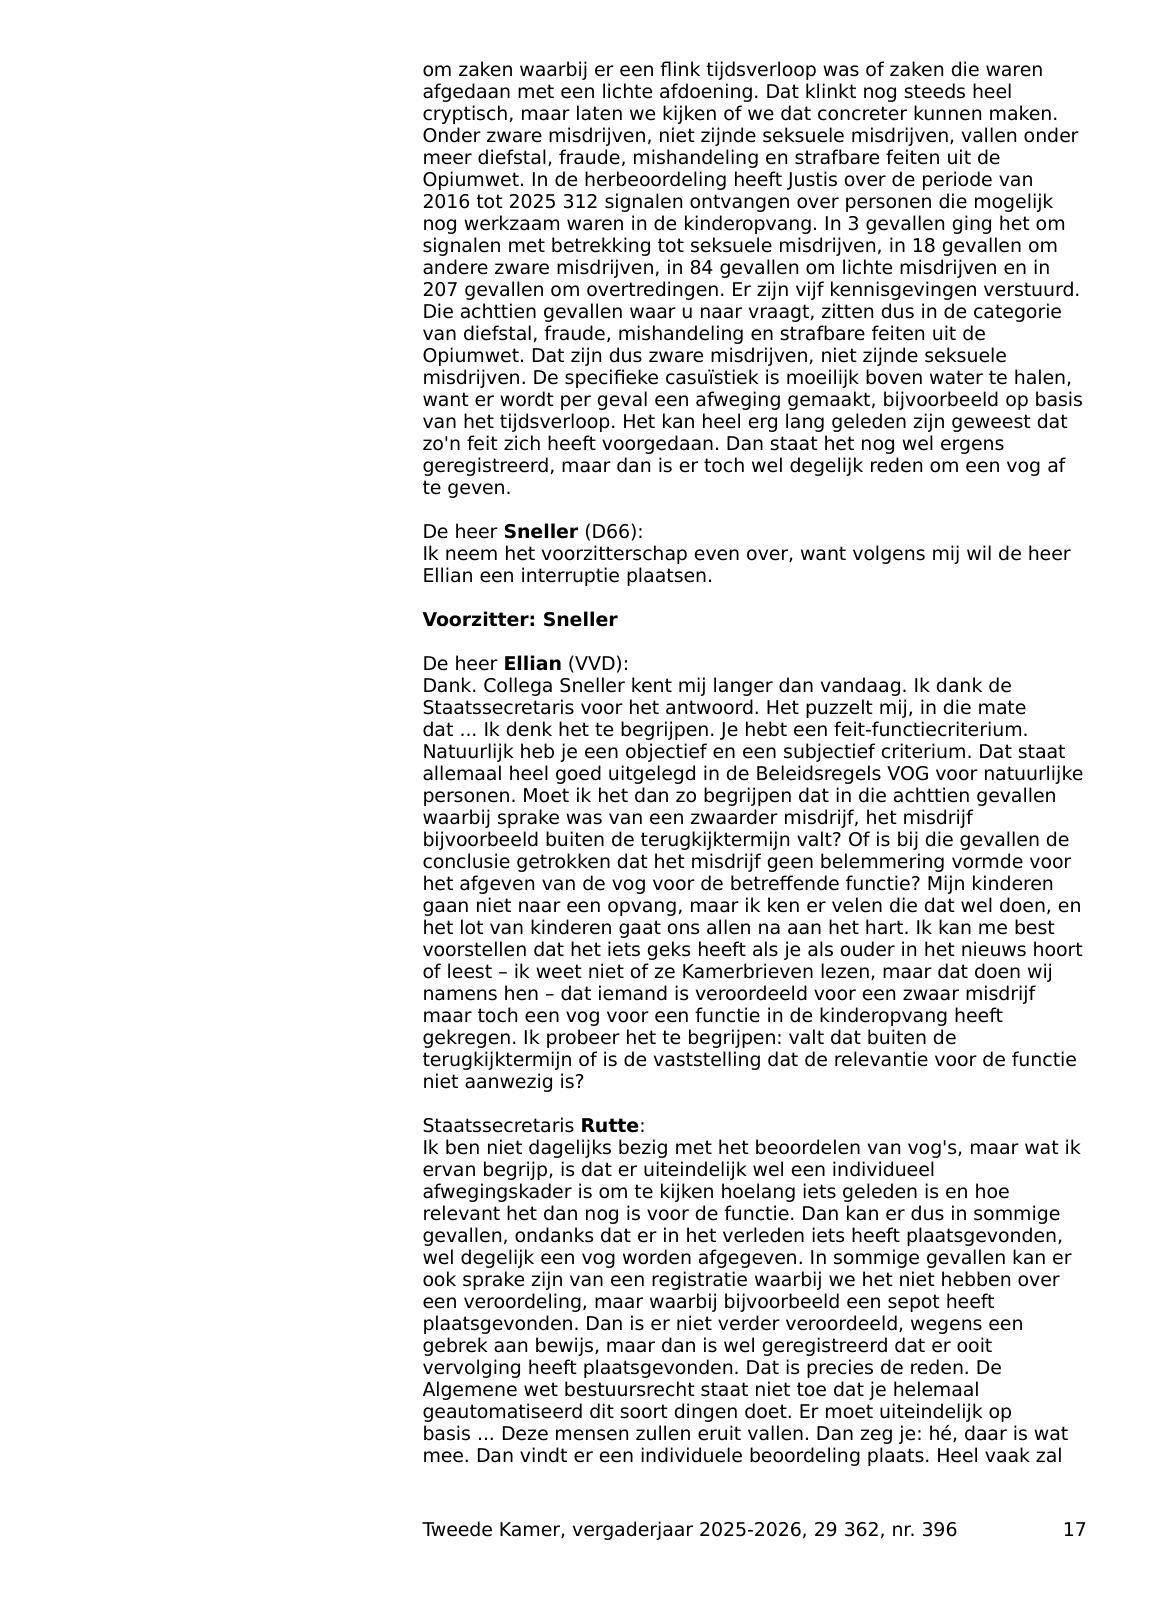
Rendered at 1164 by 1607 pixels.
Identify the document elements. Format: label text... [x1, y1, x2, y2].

text Dank. Collega Sneller kent mij langer dan vandaag. Ik dank de Staatssecretaris voor het antwoord. Het puzzelt mij, in die mate dat ... Ik denk het te begrijpen. Je hebt een feit-functiecriterium. Natuurlijk heb je een objectief en een subjectief criterium. Dat staat allemaal heel goed uitgelegd in de Beleidsregels VOG voor natuurlijke personen. Moet ik het dan zo begrijpen dat in die achttien gevallen waarbij sprake was van een zwaarder misdrijf, het misdrijf bijvoorbeeld buiten de terugkijktermijn valt? Of is bij die gevallen de conclusie getrokken dat het misdrijf geen belemmering vormde voor het afgeven van de vog voor de betreffende functie? Mijn kinderen gaan niet naar een opvang, maar ik ken er velen die dat wel doen, en het lot van kinderen gaat ons allen na aan het hart. Ik kan me best voorstellen dat het iets geks heeft als je als ouder in het nieuws hoort of leest – ik weet niet of ze Kamerbrieven lezen, maar dat doen wij namens hen – dat iemand is veroordeeld voor een zwaar misdrijf maar toch een vog voor een functie in de kinderopvang heeft gekregen. Ik probeer het te begrijpen: valt dat buiten de terugkijktermijn of is de vaststelling dat de relevantie voor de functie niet aanwezig is? [422, 675, 1087, 1093]
text Ik neem het voorzitterschap even over, want volgens mij wil de heer Ellian een interruptie plaatsen. [422, 543, 1087, 587]
text De heer Sneller (D66): [422, 521, 1087, 543]
text Staatssecretaris Rutte: [422, 1115, 1087, 1137]
subtitle Voorzitter: Sneller [422, 609, 1087, 631]
text om zaken waarbij er een flink tijdsverloop was of zaken die waren afgedaan met een lichte afdoening. Dat klinkt nog steeds heel cryptisch, maar laten we kijken of we dat concreter kunnen maken. Onder zware misdrijven, niet zijnde seksuele misdrijven, vallen onder meer diefstal, fraude, mishandeling en strafbare feiten uit de Opiumwet. In de herbeoordeling heeft Justis over de periode van 2016 tot 2025 312 signalen ontvangen over personen die mogelijk nog werkzaam waren in de kinderopvang. In 3 gevallen ging het om signalen met betrekking tot seksuele misdrijven, in 18 gevallen om andere zware misdrijven, in 84 gevallen om lichte misdrijven en in 207 gevallen om overtredingen. Er zijn vijf kennisgevingen verstuurd. Die achttien gevallen waar u naar vraagt, zitten dus in de categorie van diefstal, fraude, mishandeling en strafbare feiten uit de Opiumwet. Dat zijn dus zware misdrijven, niet zijnde seksuele misdrijven. De specifieke casuïstiek is moeilijk boven water te halen, want er wordt per geval een afweging gemaakt, bijvoorbeeld op basis van het tijdsverloop. Het kan heel erg lang geleden zijn geweest dat zo'n feit zich heeft voorgedaan. Dan staat het nog wel ergens geregistreerd, maar dan is er toch wel degelijk reden om een vog af te geven. [422, 59, 1087, 499]
text De heer Ellian (VVD): [422, 653, 1087, 675]
text Ik ben niet dagelijks bezig met het beoordelen van vog's, maar wat ik ervan begrijp, is dat er uiteindelijk wel een individueel afwegingskader is om te kijken hoelang iets geleden is en hoe relevant het dan nog is voor de functie. Dan kan er dus in sommige gevallen, ondanks dat er in het verleden iets heeft plaatsgevonden, wel degelijk een vog worden afgegeven. In sommige gevallen kan er ook sprake zijn van een registratie waarbij we het niet hebben over een veroordeling, maar waarbij bijvoorbeeld een sepot heeft plaatsgevonden. Dan is er niet verder veroordeeld, wegens een gebrek aan bewijs, maar dan is wel geregistreerd dat er ooit vervolging heeft plaatsgevonden. Dat is precies de reden. De Algemene wet bestuursrecht staat niet toe dat je helemaal geautomatiseerd dit soort dingen doet. Er moet uiteindelijk op basis ... Deze mensen zullen eruit vallen. Dan zeg je: hé, daar is wat mee. Dan vindt er een individuele beoordeling plaats. Heel vaak zal [422, 1137, 1087, 1467]
